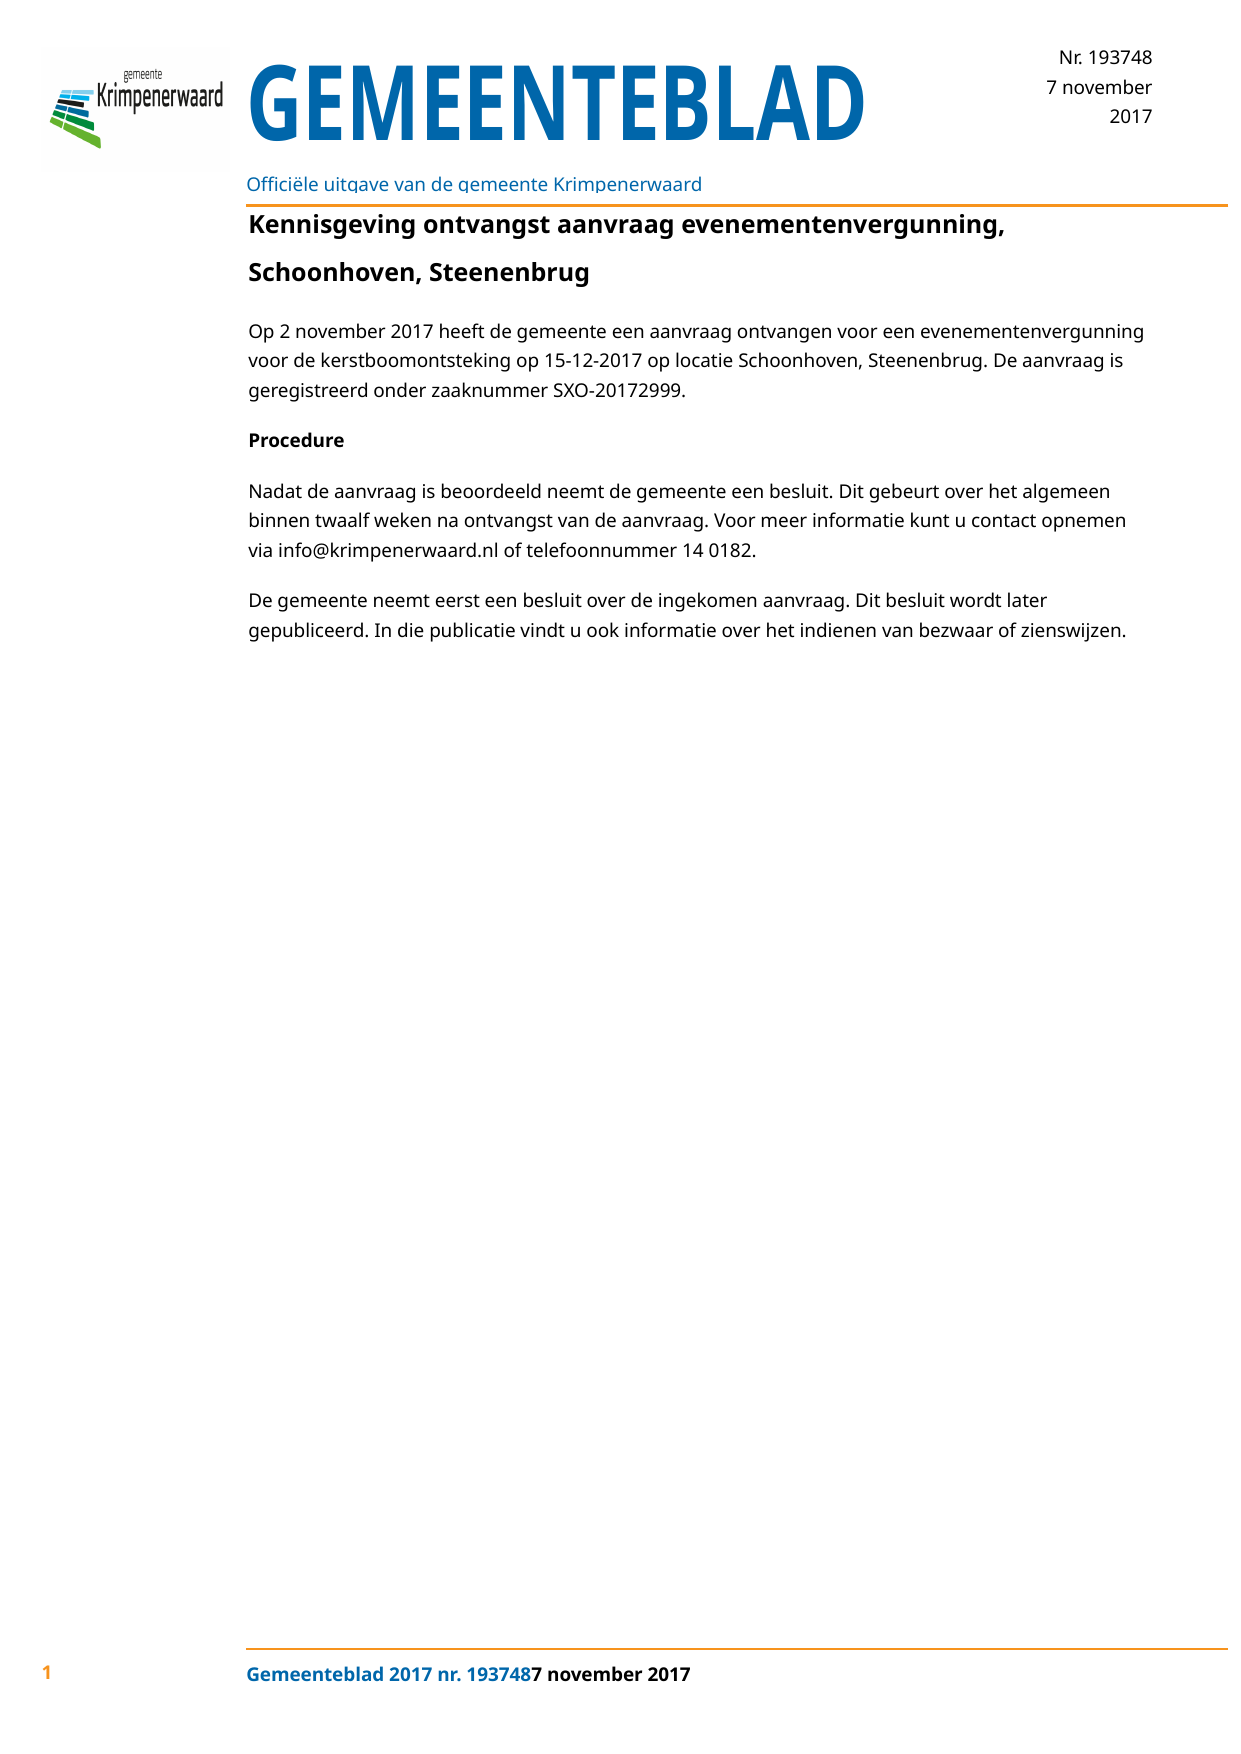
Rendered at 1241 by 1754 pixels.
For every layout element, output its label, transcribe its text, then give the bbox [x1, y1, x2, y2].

text Kennisgeving ontvangst aanvraag evenementenvergunning, Schoonhoven, Steenenbrug [248, 207, 1152, 288]
text Op 2 november 2017 heeft de gemeente een aanvraag ontvangen voor een evenementenvergunning voor de kerstboomontsteking op 15-12-2017 op locatie Schoonhoven, Steenenbrug. De aanvraag is geregistreerd onder zaaknummer SXO-20172999. [248, 318, 1152, 403]
text Nadat de aanvraag is beoordeeld neemt de gemeente een besluit. Dit gebeurt over het algemeen binnen twaalf weken na ontvangst van de aanvraag. Voor meer informatie kunt u contact opnemen via info@krimpenerwaard.nl of telefoonnummer 14 0182. [248, 478, 1152, 563]
text De gemeente neemt eerst een besluit over de ingekomen aanvraag. Dit besluit wordt later gepubliceerd. In die publicatie vindt u ook informatie over het indienen van bezwaar of zienswijzen. [248, 587, 1152, 643]
picture [41, 47, 231, 172]
text Procedure [248, 427, 1152, 453]
